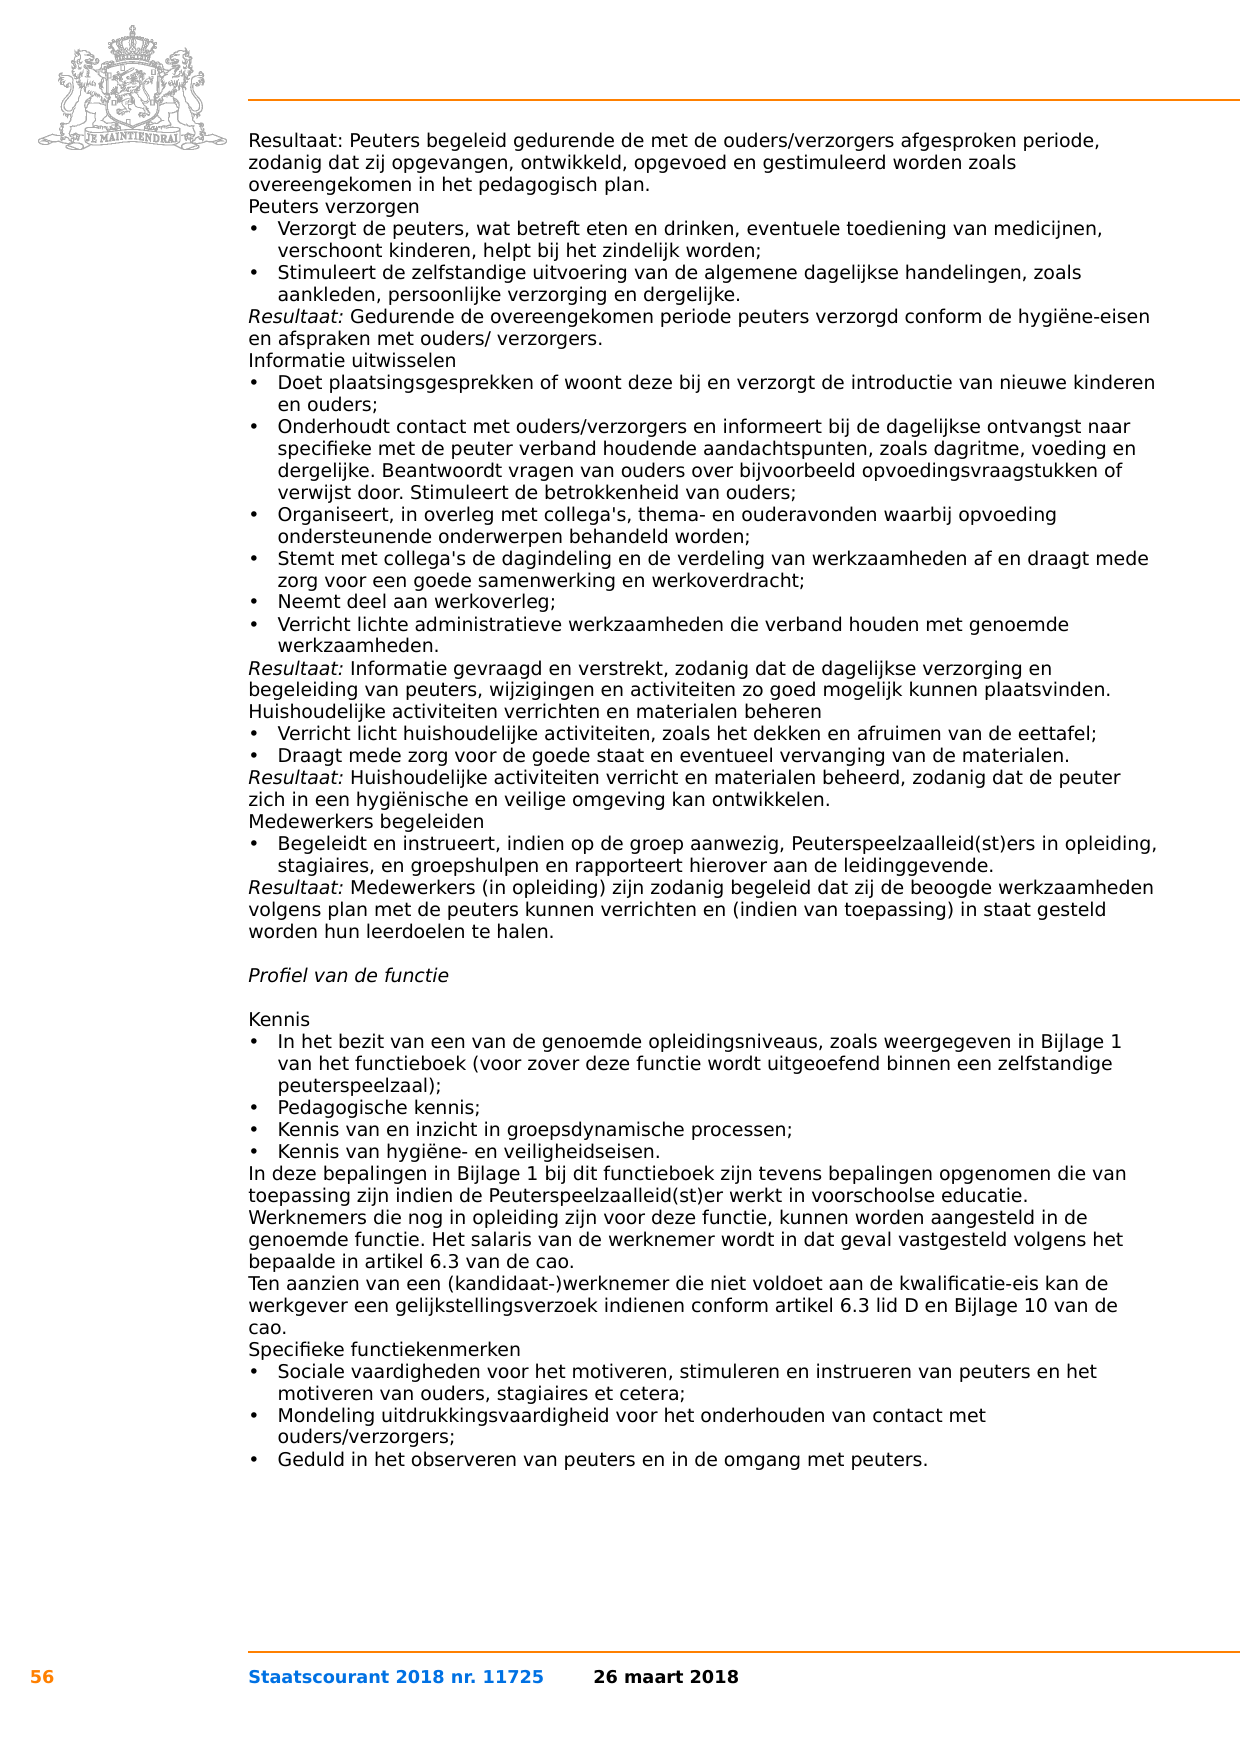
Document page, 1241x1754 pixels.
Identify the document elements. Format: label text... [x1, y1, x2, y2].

text • Kennis van en inzicht in groepsdynamische processen; [248, 1119, 1163, 1141]
text Peuters verzorgen [248, 196, 1163, 218]
text Ten aanzien van een (kandidaat-)werknemer die niet voldoet aan de kwalificatie-eis kan de werkgever een gelijkstellingsverzoek indienen conform artikel 6.3 lid D en Bijlage 10 van de cao. [248, 1273, 1163, 1338]
text • Begeleidt en instrueert, indien op de groep aanwezig, Peuterspeelzaalleid(st)ers in opleiding, stagiaires, en groepshulpen en rapporteert hierover aan de leidinggevende. [248, 833, 1163, 877]
text • Kennis van hygiëne- en veiligheidseisen. [248, 1141, 1163, 1163]
text • Sociale vaardigheden voor het motiveren, stimuleren en instrueren van peuters en het motiveren van ouders, stagiaires et cetera; [248, 1361, 1163, 1404]
text • Pedagogische kennis; [248, 1097, 1163, 1119]
text Resultaat: Gedurende de overeengekomen periode peuters verzorgd conform de hygiëne-eisen en afspraken met ouders/ verzorgers. [248, 306, 1163, 350]
text Kennis [248, 1009, 1163, 1031]
text Resultaat: Huishoudelijke activiteiten verricht en materialen beheerd, zodanig dat de peuter zich in een hygiënische en veilige omgeving kan ontwikkelen. [248, 767, 1163, 811]
text • In het bezit van een van de genoemde opleidingsniveaus, zoals weergegeven in Bijlage 1 van het functieboek (voor zover deze functie wordt uitgeoefend binnen een zelfstandige peuterspeelzaal); [248, 1031, 1163, 1097]
text • Doet plaatsingsgesprekken of woont deze bij en verzorgt de introductie van nieuwe kinderen en ouders; [248, 372, 1163, 416]
text Informatie uitwisselen [248, 350, 1163, 372]
text • Geduld in het observeren van peuters en in de omgang met peuters. [248, 1448, 1163, 1470]
text • Onderhoudt contact met ouders/verzorgers en informeert bij de dagelijkse ontvangst naar specifieke met de peuter verband houdende aandachtspunten, zoals dagritme, voeding en dergelijke. Beantwoordt vragen van ouders over bijvoorbeeld opvoedingsvraagstukken of verwijst door. Stimuleert de betrokkenheid van ouders; [248, 416, 1163, 503]
text • Stemt met collega's de dagindeling en de verdeling van werkzaamheden af en draagt mede zorg voor een goede samenwerking en werkoverdracht; [248, 547, 1163, 591]
subtitle Profiel van de functie [248, 965, 1163, 987]
picture [38, 25, 227, 150]
text Resultaat: Medewerkers (in opleiding) zijn zodanig begeleid dat zij de beoogde werkzaamheden volgens plan met de peuters kunnen verrichten en (indien van toepassing) in staat gesteld worden hun leerdoelen te halen. [248, 877, 1163, 943]
text Resultaat: Informatie gevraagd en verstrekt, zodanig dat de dagelijkse verzorging en begeleiding van peuters, wijzigingen en activiteiten zo goed mogelijk kunnen plaatsvinden. [248, 657, 1163, 701]
text • Verricht licht huishoudelijke activiteiten, zoals het dekken en afruimen van de eettafel; [248, 723, 1163, 745]
text Huishoudelijke activiteiten verrichten en materialen beheren [248, 701, 1163, 723]
text • Verzorgt de peuters, wat betreft eten en drinken, eventuele toediening van medicijnen, verschoont kinderen, helpt bij het zindelijk worden; [248, 218, 1163, 262]
text • Neemt deel aan werkoverleg; [248, 591, 1163, 613]
text Resultaat: Peuters begeleid gedurende de met de ouders/verzorgers afgesproken periode, zodanig dat zij opgevangen, ontwikkeld, opgevoed en gestimuleerd worden zoals overeengekomen in het pedagogisch plan. [248, 130, 1163, 196]
text Werknemers die nog in opleiding zijn voor deze functie, kunnen worden aangesteld in de genoemde functie. Het salaris van de werknemer wordt in dat geval vastgesteld volgens het bepaalde in artikel 6.3 van de cao. [248, 1207, 1163, 1273]
text • Stimuleert de zelfstandige uitvoering van de algemene dagelijkse handelingen, zoals aankleden, persoonlijke verzorging en dergelijke. [248, 262, 1163, 306]
text • Verricht lichte administratieve werkzaamheden die verband houden met genoemde werkzaamheden. [248, 613, 1163, 657]
text • Mondeling uitdrukkingsvaardigheid voor het onderhouden van contact met ouders/verzorgers; [248, 1404, 1163, 1448]
text Medewerkers begeleiden [248, 811, 1163, 833]
text • Organiseert, in overleg met collega's, thema- en ouderavonden waarbij opvoeding ondersteunende onderwerpen behandeld worden; [248, 503, 1163, 547]
text • Draagt mede zorg voor de goede staat en eventueel vervanging van de materialen. [248, 745, 1163, 767]
text In deze bepalingen in Bijlage 1 bij dit functieboek zijn tevens bepalingen opgenomen die van toepassing zijn indien de Peuterspeelzaalleid(st)er werkt in voorschoolse educatie. [248, 1163, 1163, 1207]
text Specifieke functiekenmerken [248, 1338, 1163, 1361]
